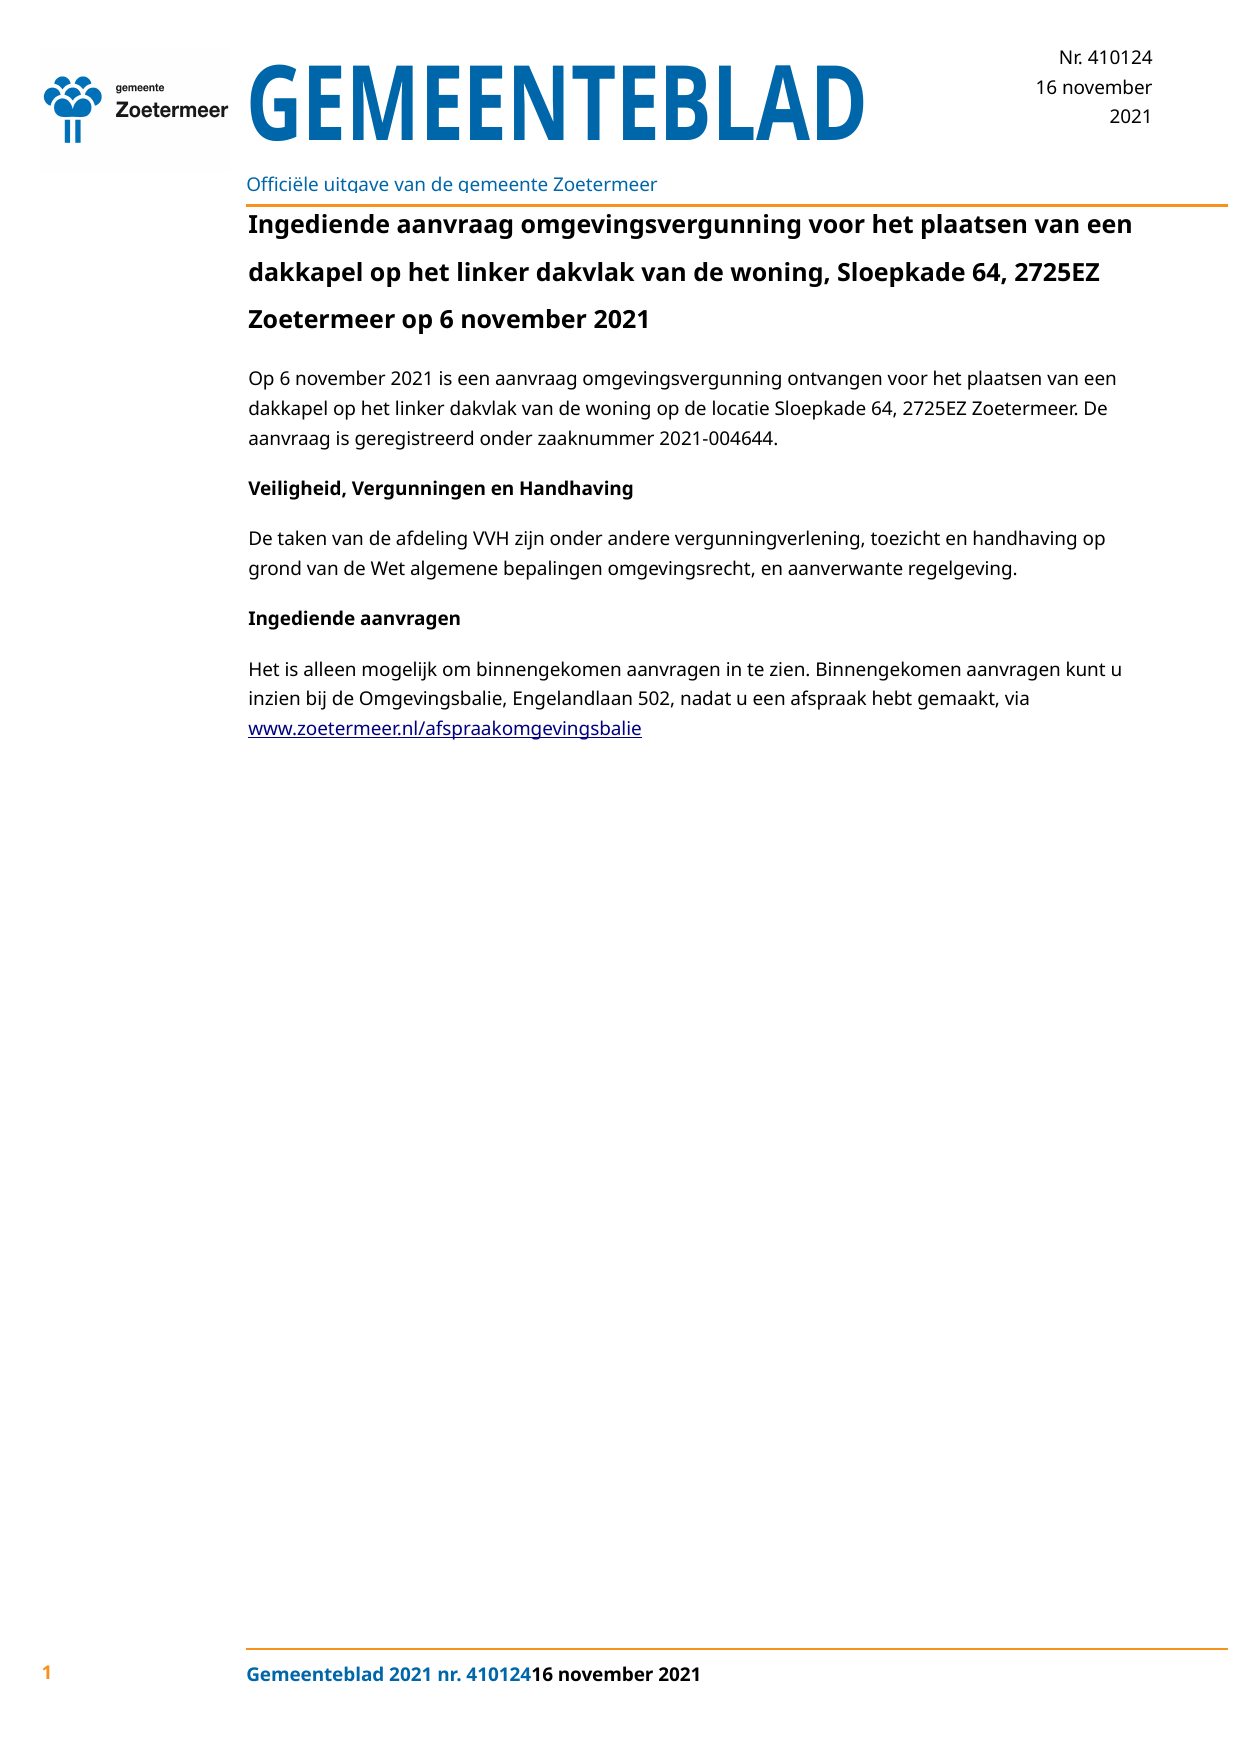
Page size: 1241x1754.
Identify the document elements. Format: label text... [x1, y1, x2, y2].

text Veiligheid, Vergunningen en Handhaving [248, 475, 1152, 501]
text De taken van de afdeling VVH zijn onder andere vergunningverlening, toezicht en handhaving op grond van de Wet algemene bepalingen omgevingsrecht, en aanverwante regelgeving. [248, 526, 1152, 581]
text Op 6 november 2021 is een aanvraag omgevingsvergunning ontvangen voor het plaatsen van een dakkapel op het linker dakvlak van de woning op de locatie Sloepkade 64, 2725EZ Zoetermeer. De aanvraag is geregistreerd onder zaaknummer 2021-004644. [248, 366, 1152, 450]
text Ingediende aanvragen [248, 606, 1152, 631]
text Ingediende aanvraag omgevingsvergunning voor het plaatsen van een dakkapel op het linker dakvlak van de woning, Sloepkade 64, 2725EZ Zoetermeer op 6 november 2021 [248, 207, 1152, 336]
picture [41, 47, 231, 172]
text Het is alleen mogelijk om binnengekomen aanvragen in te zien. Binnengekomen aanvragen kunt u inzien bij de Omgevingsbalie, Engelandlaan 502, nadat u een afspraak hebt gemaakt, via www.zoetermeer.nl/afspraakomgevingsbalie [248, 656, 1152, 741]
